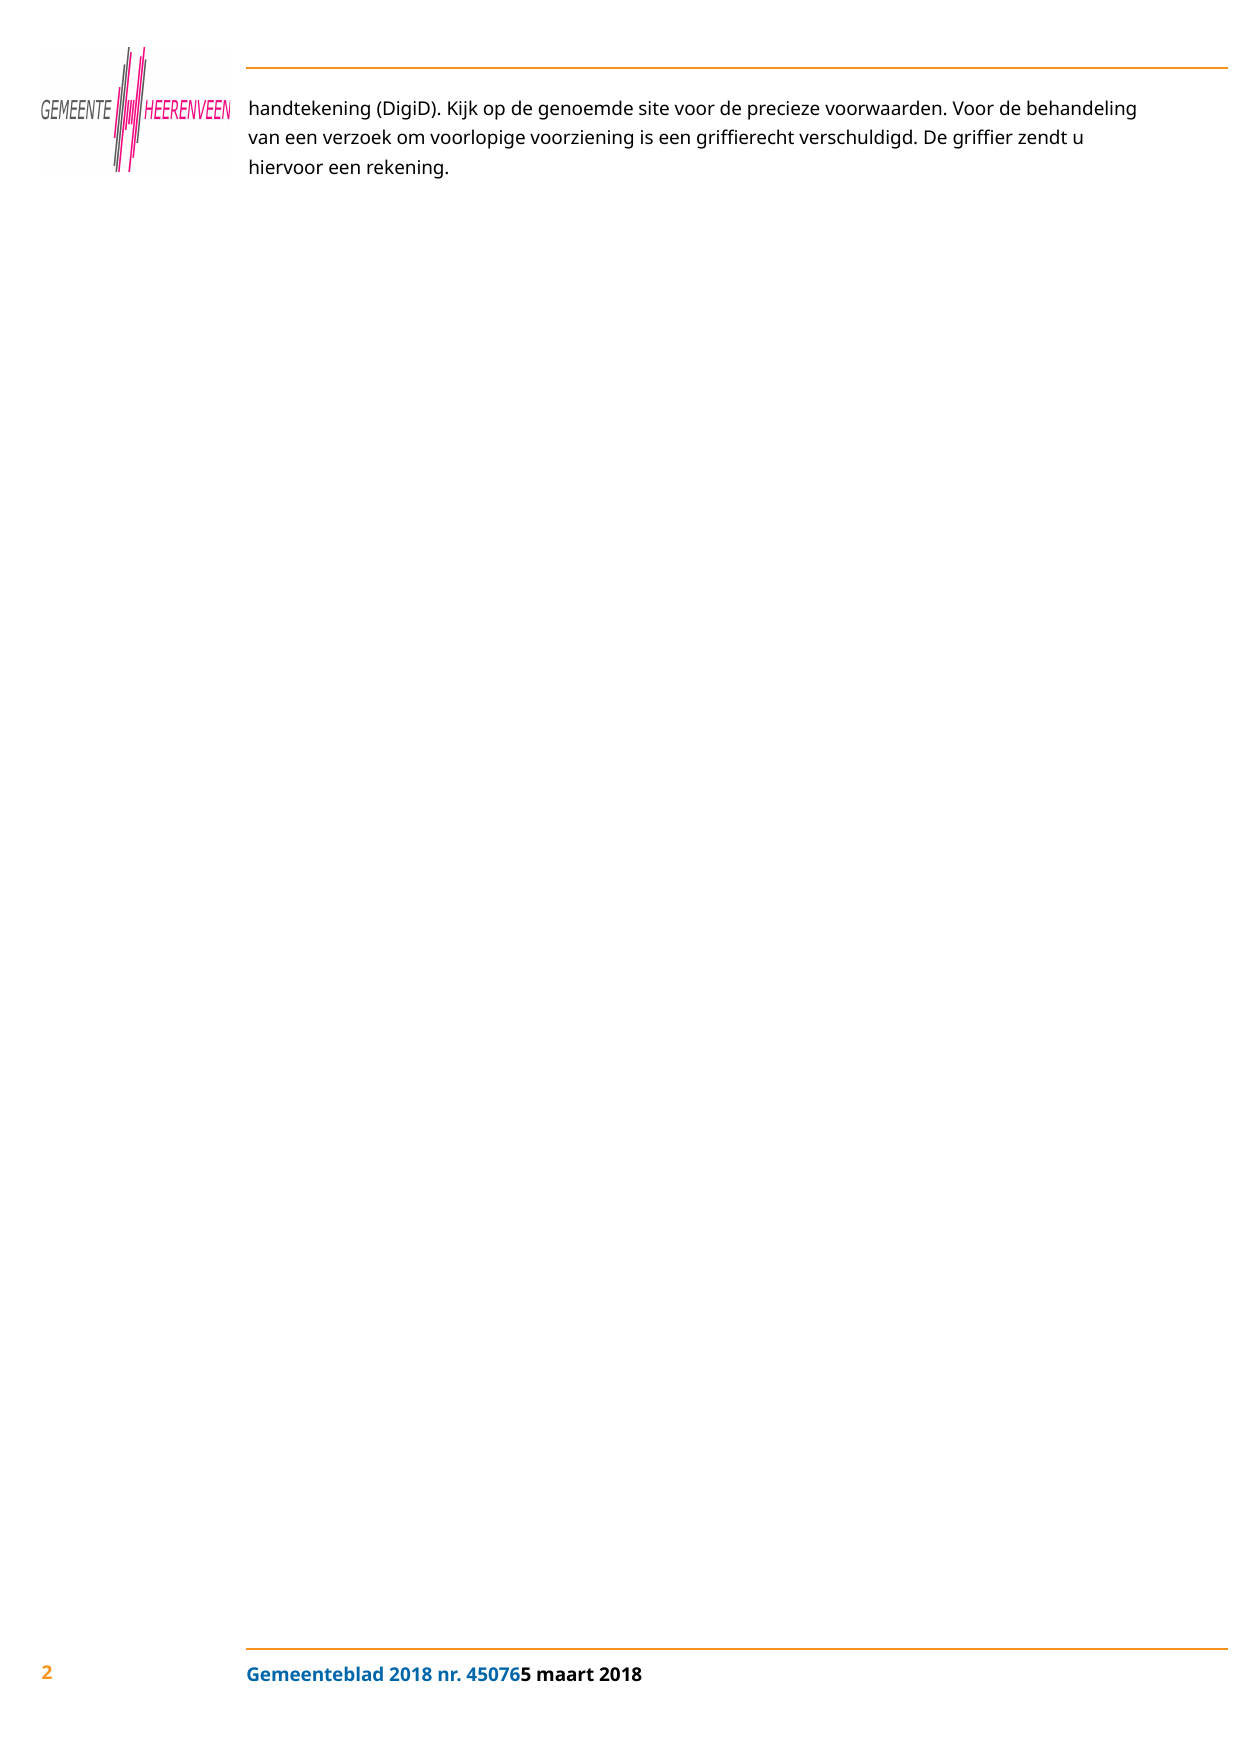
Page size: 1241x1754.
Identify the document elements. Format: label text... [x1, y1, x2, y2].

text handtekening (DigiD). Kijk op de genoemde site voor de precieze voorwaarden. Voor de behandeling van een verzoek om voorlopige voorziening is een griffierecht verschuldigd. De griffier zendt u hiervoor een rekening. [248, 95, 1152, 180]
picture [41, 47, 231, 172]
